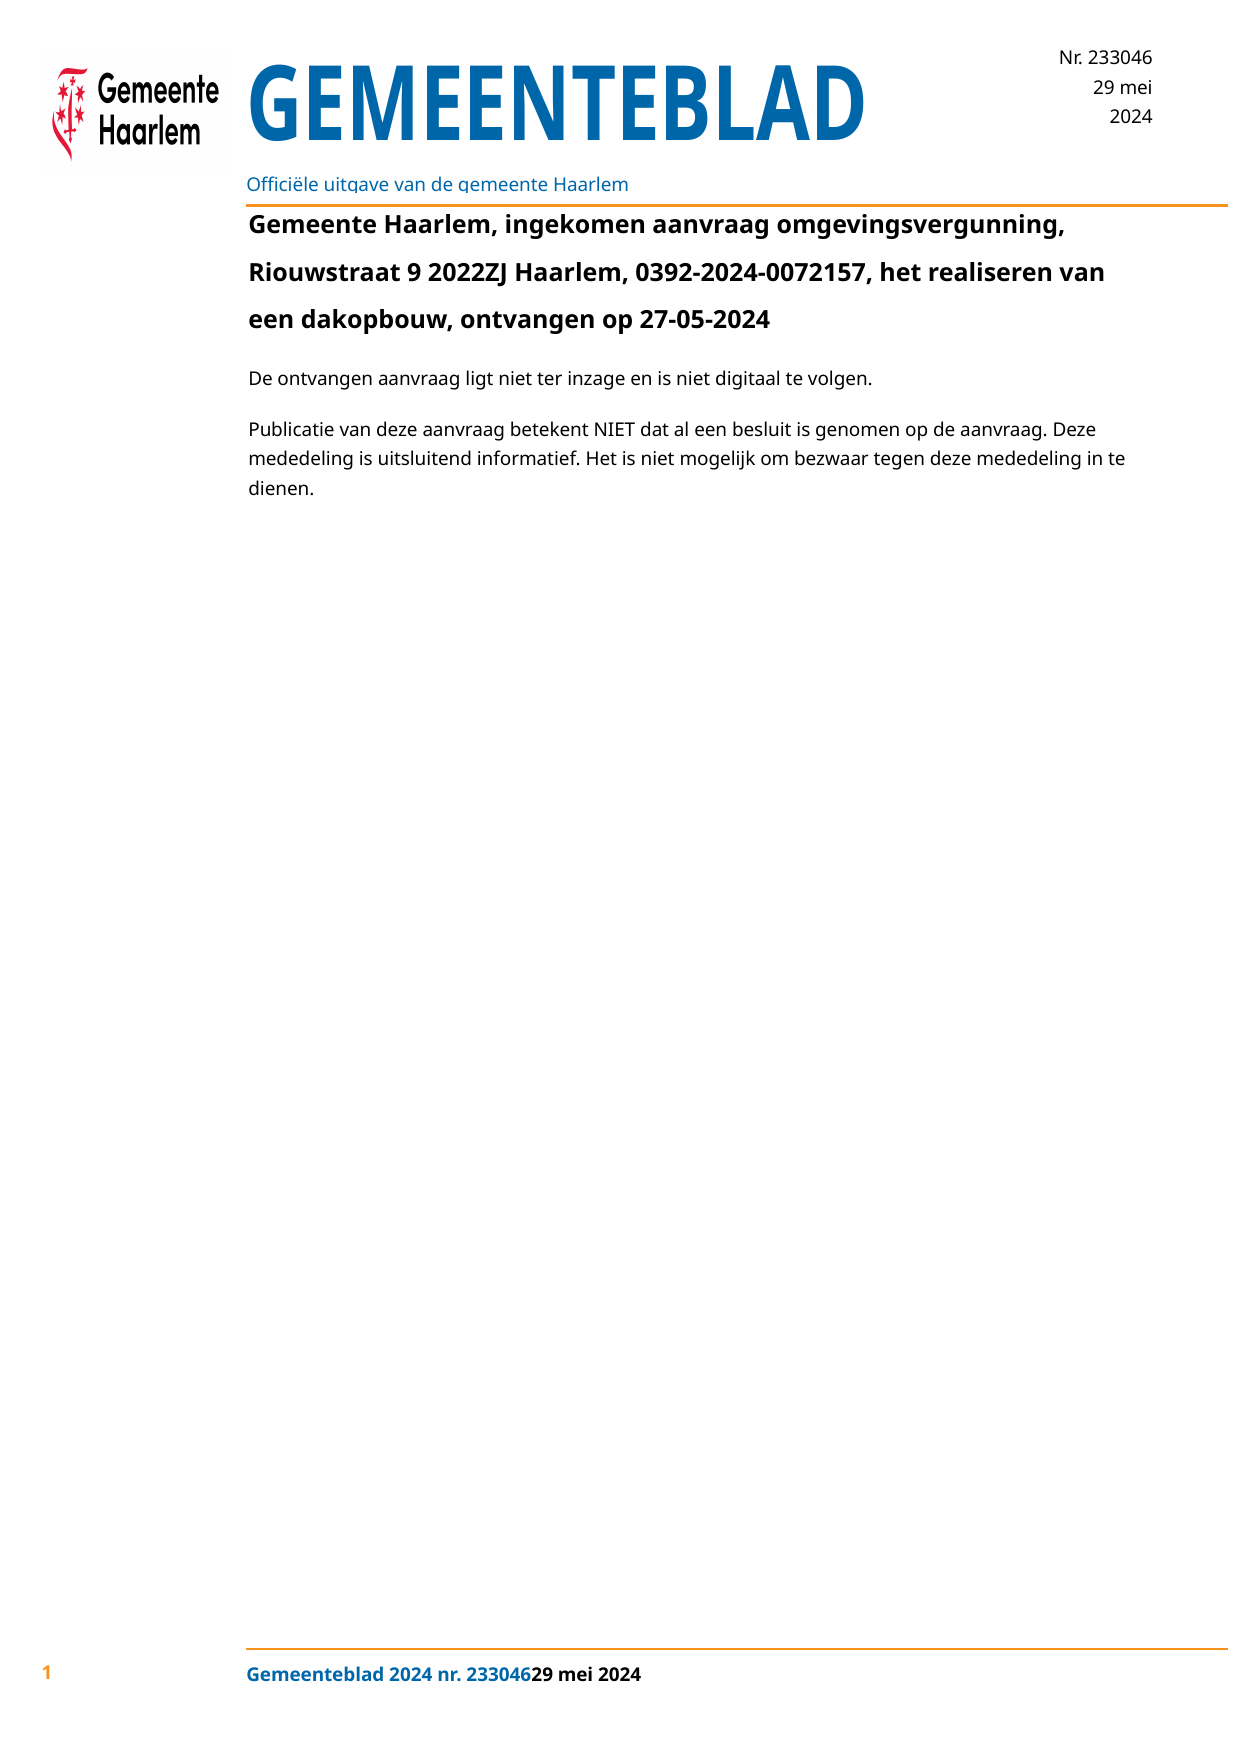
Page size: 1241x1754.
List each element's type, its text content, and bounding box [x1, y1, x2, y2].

text Publicatie van deze aanvraag betekent NIET dat al een besluit is genomen op de aanvraag. Deze mededeling is uitsluitend informatief. Het is niet mogelijk om bezwaar tegen deze mededeling in te dienen. [248, 416, 1152, 501]
text De ontvangen aanvraag ligt niet ter inzage en is niet digitaal te volgen. [248, 366, 1152, 391]
text Gemeente Haarlem, ingekomen aanvraag omgevingsvergunning, Riouwstraat 9 2022ZJ Haarlem, 0392-2024-0072157, het realiseren van een dakopbouw, ontvangen op 27-05-2024 [248, 207, 1152, 336]
picture [41, 47, 231, 172]
